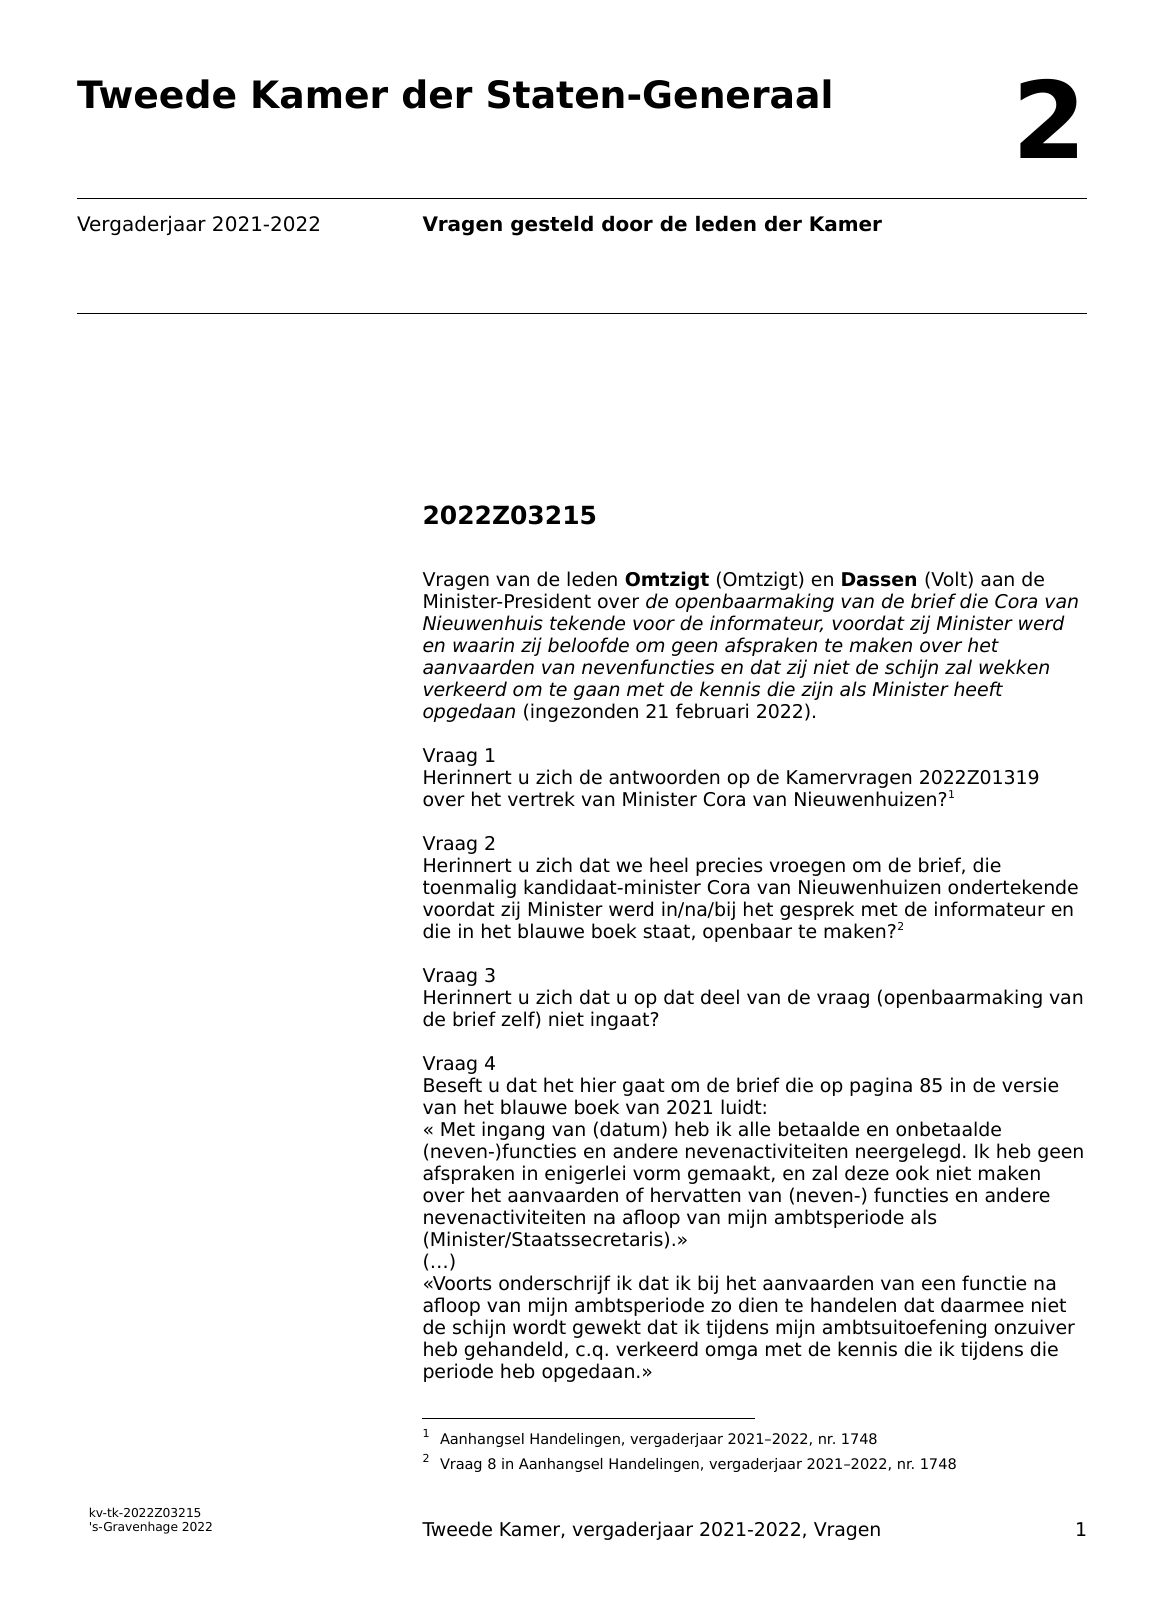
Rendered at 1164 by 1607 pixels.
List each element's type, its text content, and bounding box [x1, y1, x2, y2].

text Herinnert u zich dat u op dat deel van de vraag (openbaarmaking van de brief zelf) niet ingaat? [422, 987, 1087, 1031]
text 2022Z03215 [422, 501, 1087, 531]
text Vragen van de leden Omtzigt (Omtzigt) en Dassen (Volt) aan de Minister-President over de openbaarmaking van de brief die Cora van Nieuwenhuis tekende voor de informateur, voordat zij Minister werd en waarin zij beloofde om geen afspraken te maken over het aanvaarden van nevenfuncties en dat zij niet de schijn zal wekken verkeerd om te gaan met de kennis die zijn als Minister heeft opgedaan (ingezonden 21 februari 2022). [422, 569, 1087, 723]
table_header 2 [886, 59, 1087, 198]
text «Voorts onderschrijf ik dat ik bij het aanvaarden van een functie na afloop van mijn ambtsperiode zo dien te handelen dat daarmee niet de schijn wordt gewekt dat ik tijdens mijn ambtsuitoefening onzuiver heb gehandeld, c.q. verkeerd omga met de kennis die ik tijdens die periode heb opgedaan.» [422, 1273, 1087, 1383]
table_cell Vragen gesteld door de leden der Kamer [422, 199, 1087, 313]
text Vraag 2 [422, 833, 1087, 855]
text Herinnert u zich dat we heel precies vroegen om de brief, die toenmalig kandidaat-minister Cora van Nieuwenhuizen ondertekende voordat zij Minister werd in/na/bij het gesprek met de informateur en die in het blauwe boek staat, openbaar te maken? [422, 855, 1087, 943]
text Vraag 3 [422, 965, 1087, 987]
text Vraag 1 [422, 745, 1087, 767]
table_cell Vergaderjaar 2021-2022 [77, 199, 422, 313]
text Herinnert u zich de antwoorden op de Kamervragen 2022Z01319 over het vertrek van Minister Cora van Nieuwenhuizen? [422, 767, 1087, 811]
text Beseft u dat het hier gaat om de brief die op pagina 85 in de versie van het blauwe boek van 2021 luidt: [422, 1075, 1087, 1119]
text Vraag 4 [422, 1053, 1087, 1075]
text 's-Gravenhage 2022 [88, 1520, 323, 1534]
text Aanhangsel Handelingen, vergaderjaar 2021–2022, nr. 1748 [422, 1427, 1087, 1449]
text « Met ingang van (datum) heb ik alle betaalde en onbetaalde (neven-)functies en andere nevenactiviteiten neergelegd. Ik heb geen afspraken in enigerlei vorm gemaakt, en zal deze ook niet maken over het aanvaarden of hervatten van (neven-) functies en andere nevenactiviteiten na afloop van mijn ambtsperiode als (Minister/Staatssecretaris).» [422, 1119, 1087, 1251]
table_header Tweede Kamer der Staten-Generaal [77, 59, 886, 198]
text (…) [422, 1251, 1087, 1273]
text Vraag 8 in Aanhangsel Handelingen, vergaderjaar 2021–2022, nr. 1748 [422, 1452, 1087, 1474]
text kv-tk-2022Z03215 [88, 1506, 323, 1520]
